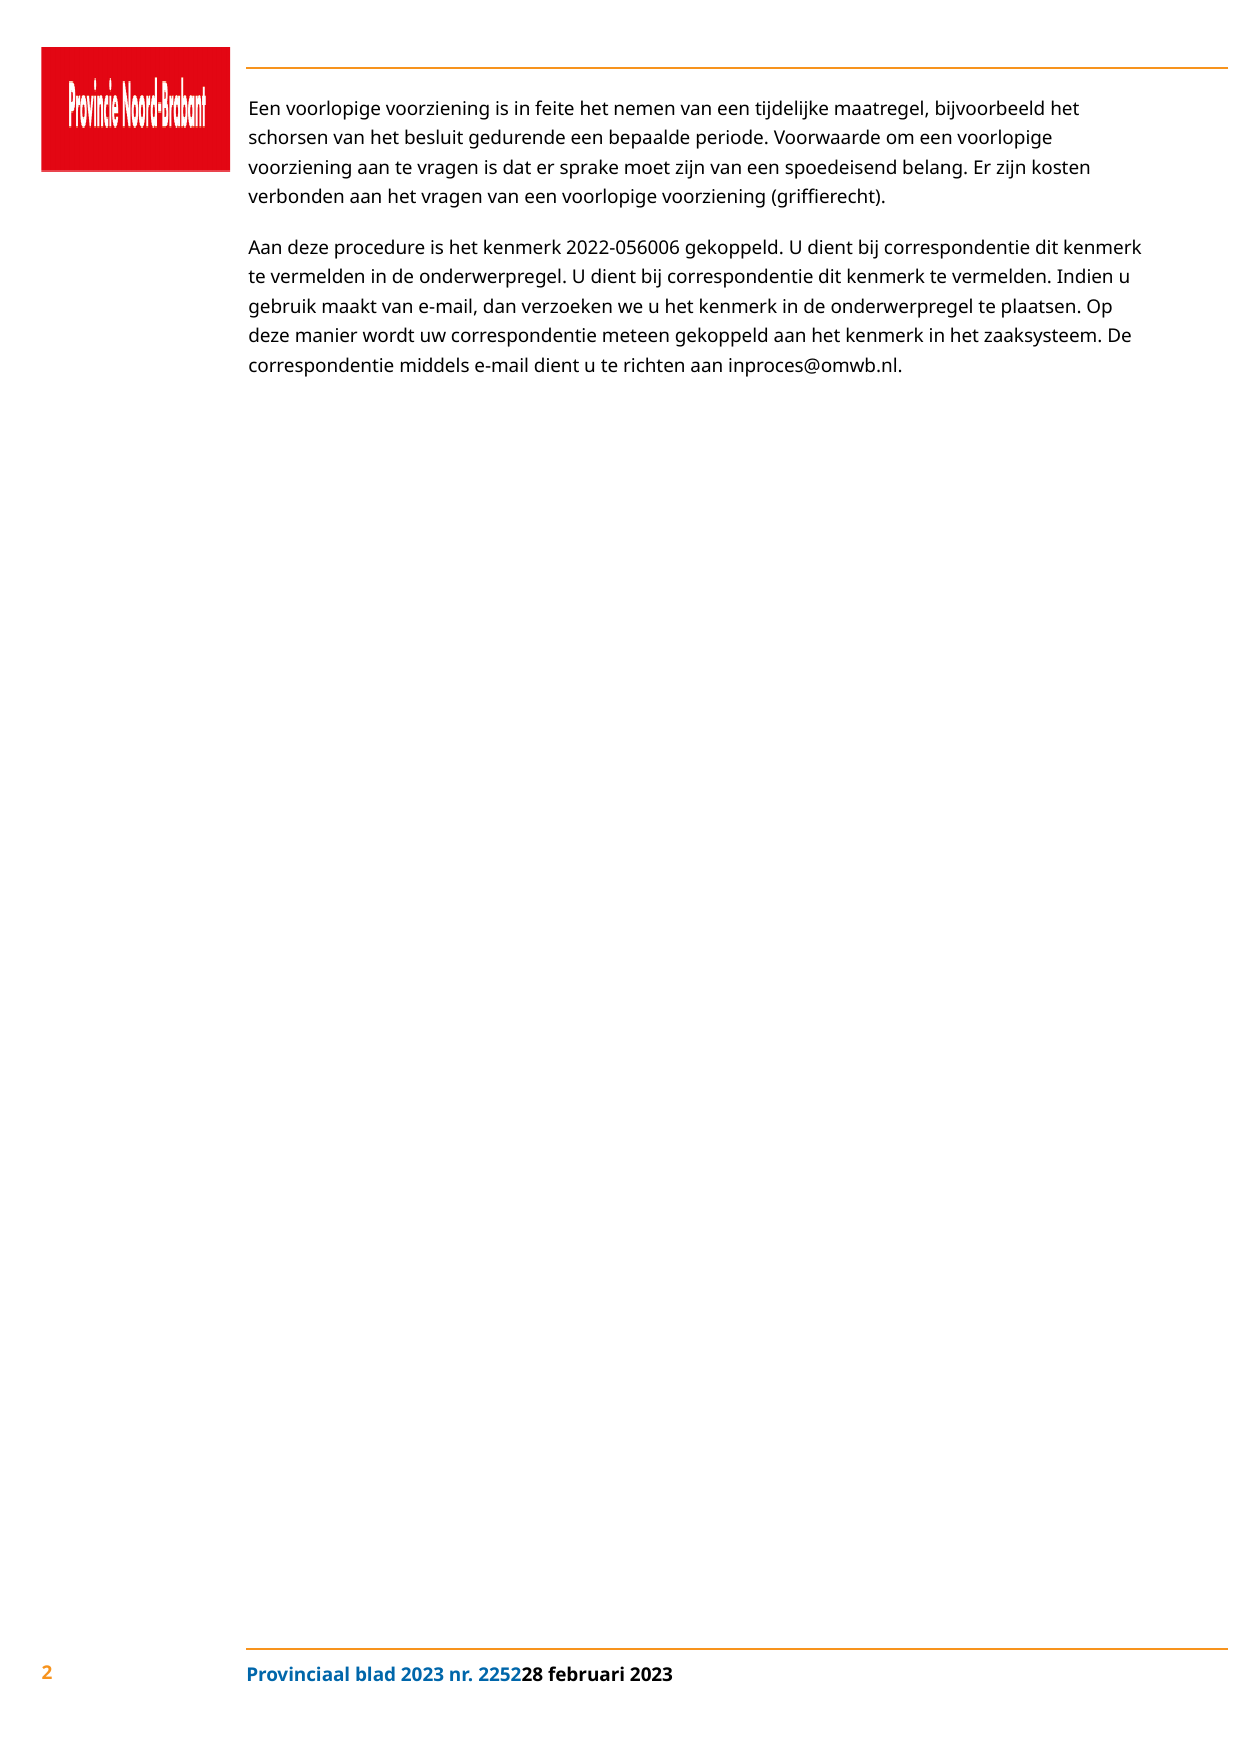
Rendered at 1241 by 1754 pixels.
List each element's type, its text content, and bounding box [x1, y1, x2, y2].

text Een voorlopige voorziening is in feite het nemen van een tijdelijke maatregel, bijvoorbeeld het schorsen van het besluit gedurende een bepaalde periode. Voorwaarde om een voorlopige voorziening aan te vragen is dat er sprake moet zijn van een spoedeisend belang. Er zijn kosten verbonden aan het vragen van een voorlopige voorziening (griffierecht). [248, 95, 1152, 209]
text Aan deze procedure is het kenmerk 2022-056006 gekoppeld. U dient bij correspondentie dit kenmerk te vermelden in de onderwerpregel. U dient bij correspondentie dit kenmerk te vermelden. Indien u gebruik maakt van e-mail, dan verzoeken we u het kenmerk in de onderwerpregel te plaatsen. Op deze manier wordt uw correspondentie meteen gekoppeld aan het kenmerk in het zaaksysteem. De correspondentie middels e-mail dient u te richten aan inproces@omwb.nl. [248, 234, 1152, 378]
picture [41, 47, 231, 172]
